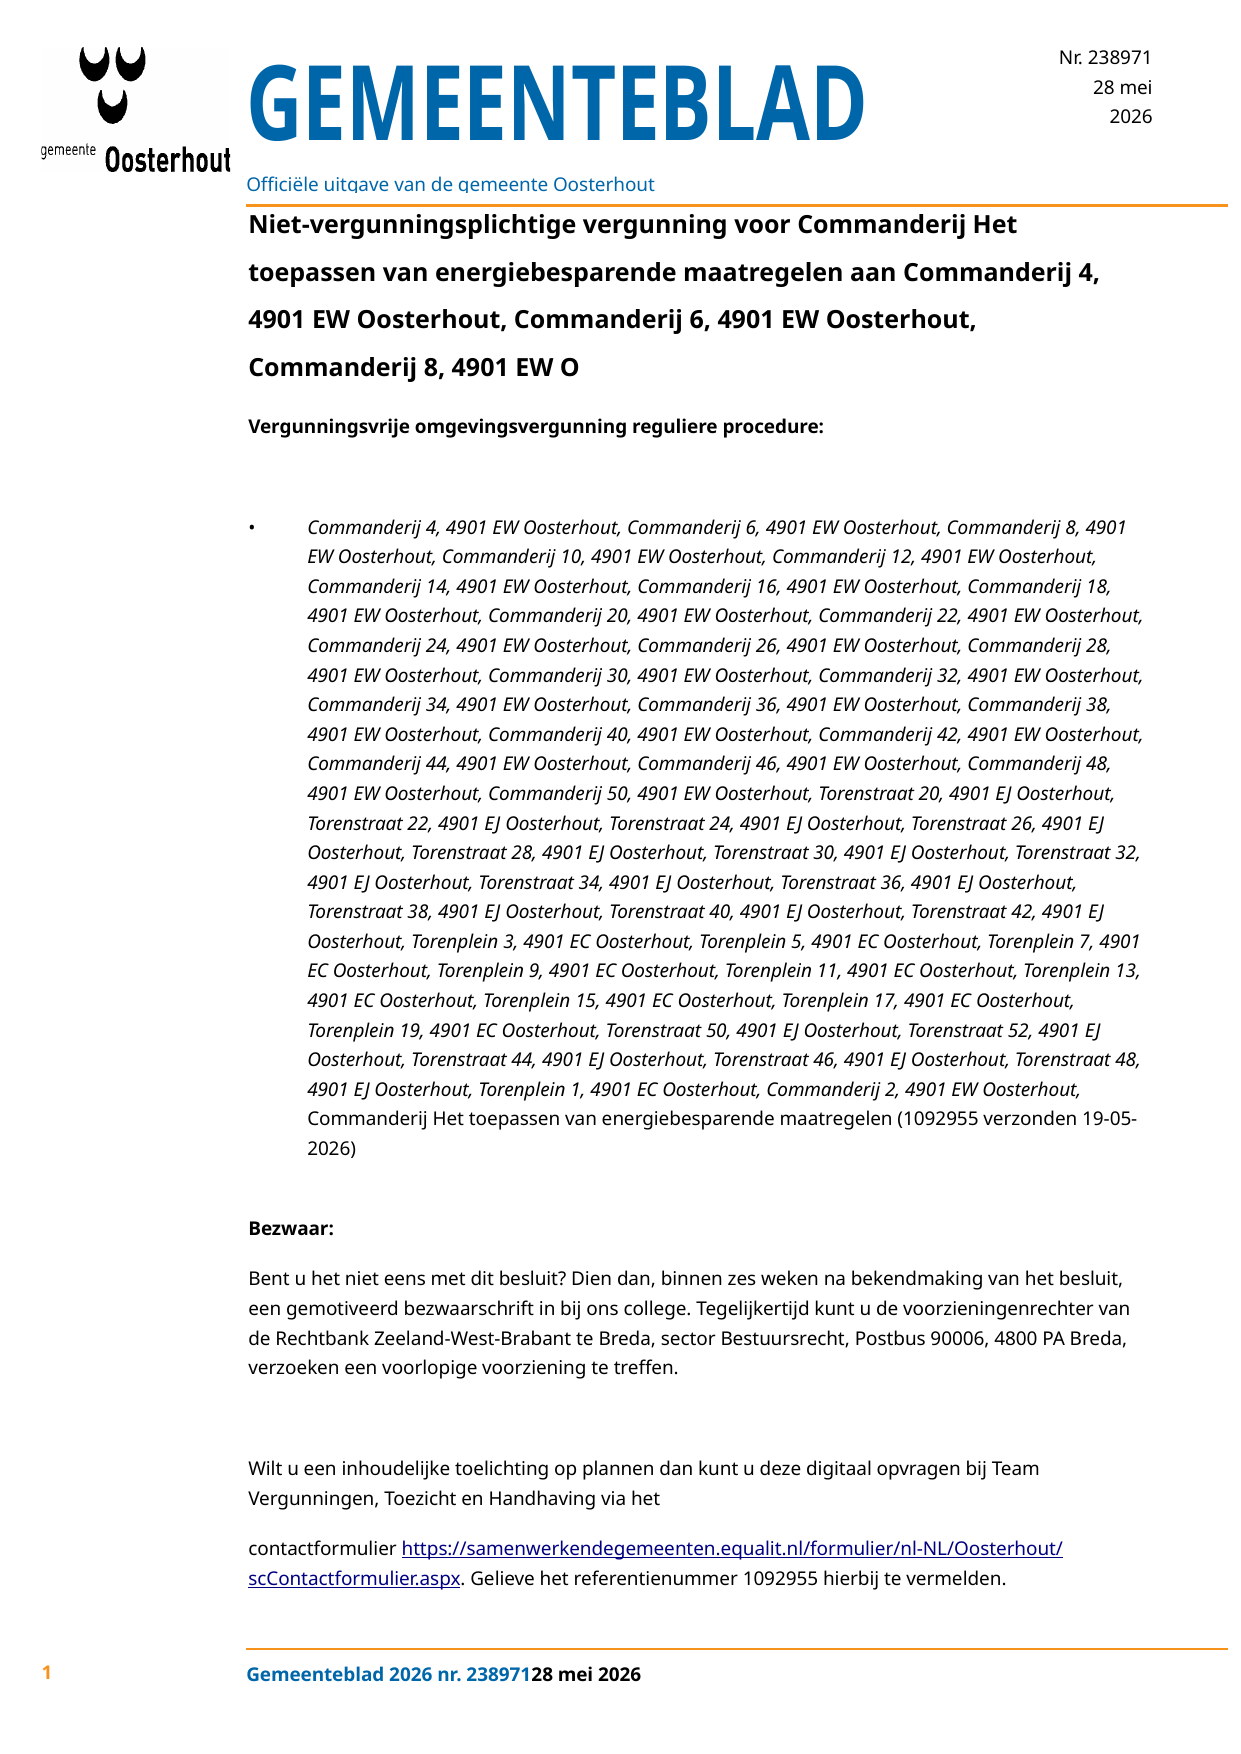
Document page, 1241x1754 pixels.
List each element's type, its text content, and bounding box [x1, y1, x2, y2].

text Bezwaar: [248, 1215, 1152, 1241]
text contactformulier https://samenwerkendegemeenten.equalit.nl/formulier/nl-NL/Oosterhout/scContactformulier.aspx. Gelieve het referentienummer 1092955 hierbij te vermelden. [248, 1535, 1152, 1591]
text Bent u het niet eens met dit besluit? Dien dan, binnen zes weken na bekendmaking van het besluit, een gemotiveerd bezwaarschrift in bij ons college. Tegelijkertijd kunt u de voorzieningenrechter van de Rechtbank Zeeland-West-Brabant te Breda, sector Bestuursrecht, Postbus 90006, 4800 PA Breda, verzoeken een voorlopige voorziening te treffen. [248, 1266, 1152, 1380]
picture [41, 47, 231, 172]
text Wilt u een inhoudelijke toelichting op plannen dan kunt u deze digitaal opvragen bij Team Vergunningen, Toezicht en Handhaving via het [248, 1455, 1152, 1511]
text Niet-vergunningsplichtige vergunning voor Commanderij Het toepassen van energiebesparende maatregelen aan Commanderij 4, 4901 EW Oosterhout, Commanderij 6, 4901 EW Oosterhout, Commanderij 8, 4901 EW O [248, 207, 1152, 384]
list Commanderij 4, 4901 EW Oosterhout, Commanderij 6, 4901 EW Oosterhout, Commanderij 8, 4901 EW Oosterhout, Commanderij 10, 4901 EW Oosterhout, Commanderij 12, 4901 EW Oosterhout, Commanderij 14, 4901 EW Oosterhout, Commanderij 16, 4901 EW Oosterhout, Commanderij 18, 4901 EW Oosterhout, Commanderij 20, 4901 EW Oosterhout, Commanderij 22, 4901 EW Oosterhout, Commanderij 24, 4901 EW Oosterhout, Commanderij 26, 4901 EW Oosterhout, Commanderij 28, 4901 EW Oosterhout, Commanderij 30, 4901 EW Oosterhout, Commanderij 32, 4901 EW Oosterhout, Commanderij 34, 4901 EW Oosterhout, Commanderij 36, 4901 EW Oosterhout, Commanderij 38, 4901 EW Oosterhout, Commanderij 40, 4901 EW Oosterhout, Commanderij 42, 4901 EW Oosterhout, Commanderij 44, 4901 EW Oosterhout, Commanderij 46, 4901 EW Oosterhout, Commanderij 48, 4901 EW Oosterhout, Commanderij 50, 4901 EW Oosterhout, Torenstraat 20, 4901 EJ Oosterhout, Torenstraat 22, 4901 EJ Oosterhout, Torenstraat 24, 4901 EJ Oosterhout, Torenstraat 26, 4901 EJ Oosterhout, Torenstraat 28, 4901 EJ Oosterhout, Torenstraat 30, 4901 EJ Oosterhout, Torenstraat 32, 4901 EJ Oosterhout, Torenstraat 34, 4901 EJ Oosterhout, Torenstraat 36, 4901 EJ Oosterhout, Torenstraat 38, 4901 EJ Oosterhout, Torenstraat 40, 4901 EJ Oosterhout, Torenstraat 42, 4901 EJ Oosterhout, Torenplein 3, 4901 EC Oosterhout, Torenplein 5, 4901 EC Oosterhout, Torenplein 7, 4901 EC Oosterhout, Torenplein 9, 4901 EC Oosterhout, Torenplein 11, 4901 EC Oosterhout, Torenplein 13, 4901 EC Oosterhout, Torenplein 15, 4901 EC Oosterhout, Torenplein 17, 4901 EC Oosterhout, Torenplein 19, 4901 EC Oosterhout, Torenstraat 50, 4901 EJ Oosterhout, Torenstraat 52, 4901 EJ Oosterhout, Torenstraat 44, 4901 EJ Oosterhout, Torenstraat 46, 4901 EJ Oosterhout, Torenstraat 48, 4901 EJ Oosterhout, Torenplein 1, 4901 EC Oosterhout, Commanderij 2, 4901 EW Oosterhout, Commanderij Het toepassen van energiebesparende maatregelen (1092955 verzonden 19-05-2026) [248, 514, 1152, 1161]
text Vergunningsvrije omgevingsvergunning reguliere procedure: [248, 413, 1152, 439]
